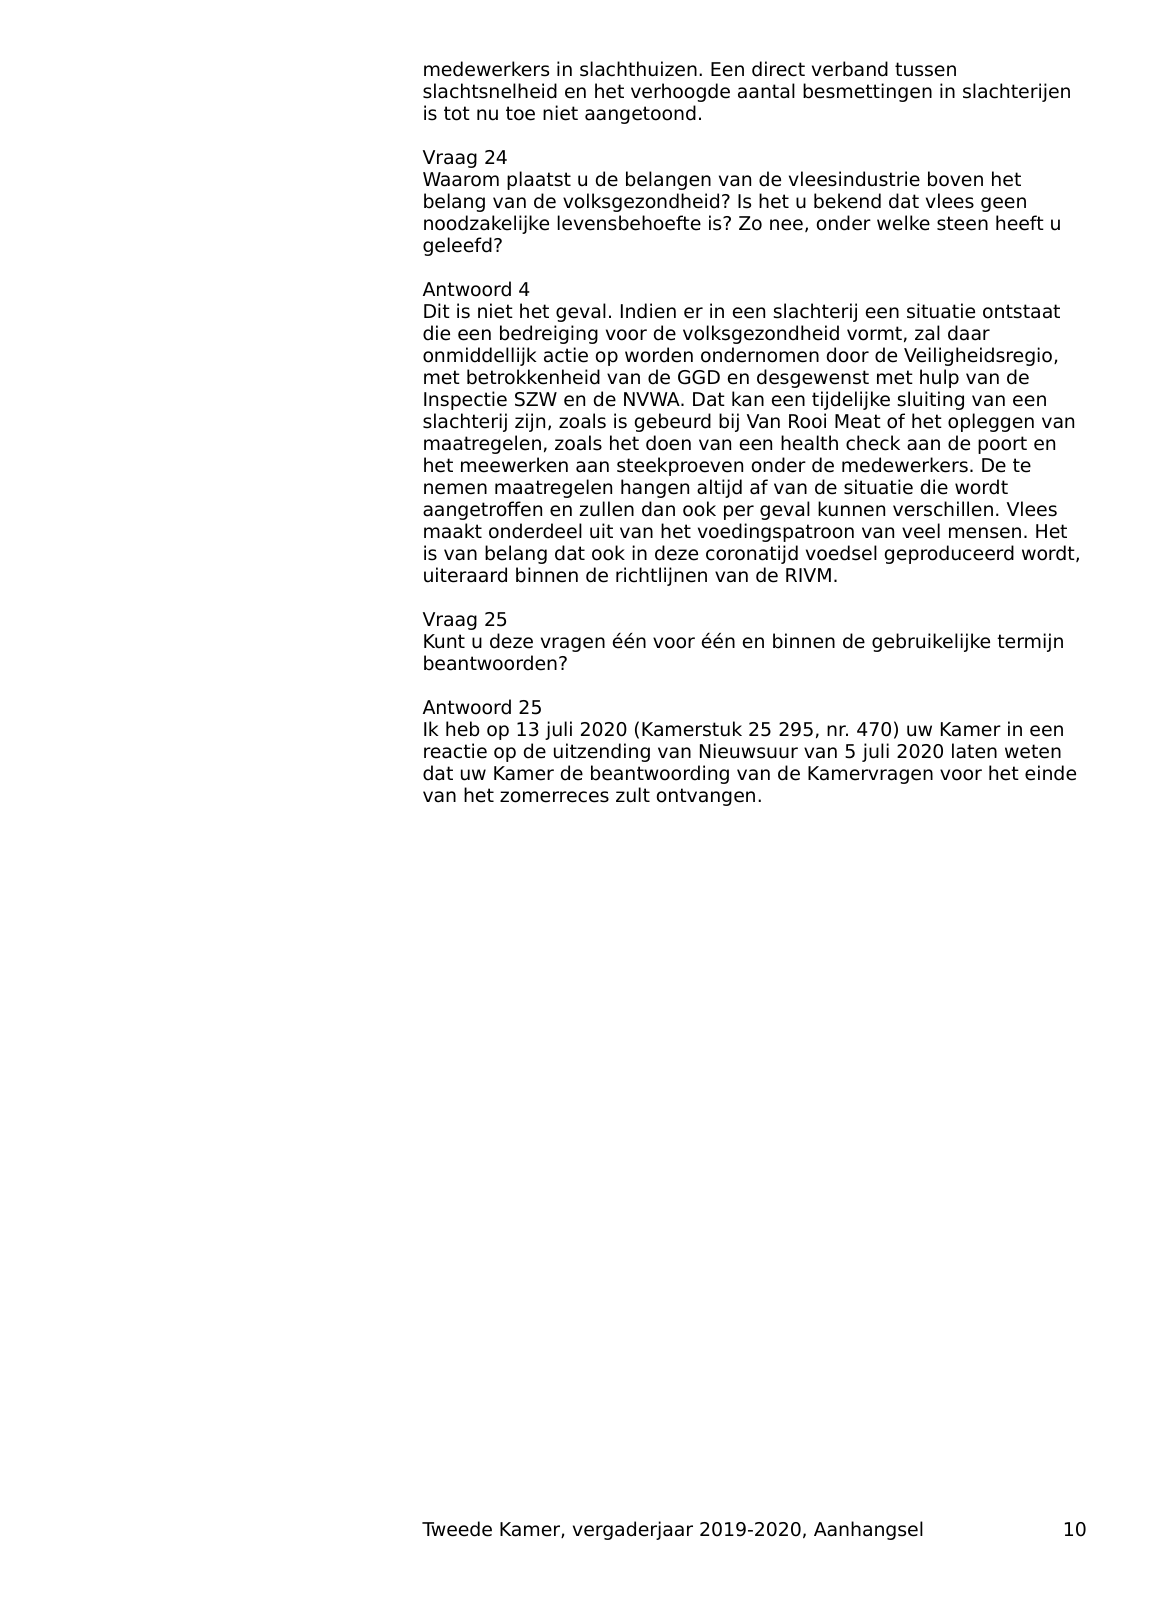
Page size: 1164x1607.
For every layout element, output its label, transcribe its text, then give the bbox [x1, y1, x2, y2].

text Vraag 24 [422, 147, 1087, 169]
text Kunt u deze vragen één voor één en binnen de gebruikelijke termijn beantwoorden? [422, 631, 1087, 675]
text medewerkers in slachthuizen. Een direct verband tussen slachtsnelheid en het verhoogde aantal besmettingen in slachterijen is tot nu toe niet aangetoond. [422, 59, 1087, 125]
text Dit is niet het geval. Indien er in een slachterij een situatie ontstaat die een bedreiging voor de volksgezondheid vormt, zal daar onmiddellijk actie op worden ondernomen door de Veiligheidsregio, met betrokkenheid van de GGD en desgewenst met hulp van de Inspectie SZW en de NVWA. Dat kan een tijdelijke sluiting van een slachterij zijn, zoals is gebeurd bij Van Rooi Meat of het opleggen van maatregelen, zoals het doen van een health check aan de poort en het meewerken aan steekproeven onder de medewerkers. De te nemen maatregelen hangen altijd af van de situatie die wordt aangetroffen en zullen dan ook per geval kunnen verschillen. Vlees maakt onderdeel uit van het voedingspatroon van veel mensen. Het is van belang dat ook in deze coronatijd voedsel geproduceerd wordt, uiteraard binnen de richtlijnen van de RIVM. [422, 301, 1087, 587]
text Vraag 25 [422, 609, 1087, 631]
text Ik heb op 13 juli 2020 (Kamerstuk 25 295, nr. 470) uw Kamer in een reactie op de uitzending van Nieuwsuur van 5 juli 2020 laten weten dat uw Kamer de beantwoording van de Kamervragen voor het einde van het zomerreces zult ontvangen. [422, 719, 1087, 807]
text Waarom plaatst u de belangen van de vleesindustrie boven het belang van de volksgezondheid? Is het u bekend dat vlees geen noodzakelijke levensbehoefte is? Zo nee, onder welke steen heeft u geleefd? [422, 169, 1087, 257]
text Antwoord 4 [422, 279, 1087, 301]
text Antwoord 25 [422, 697, 1087, 719]
